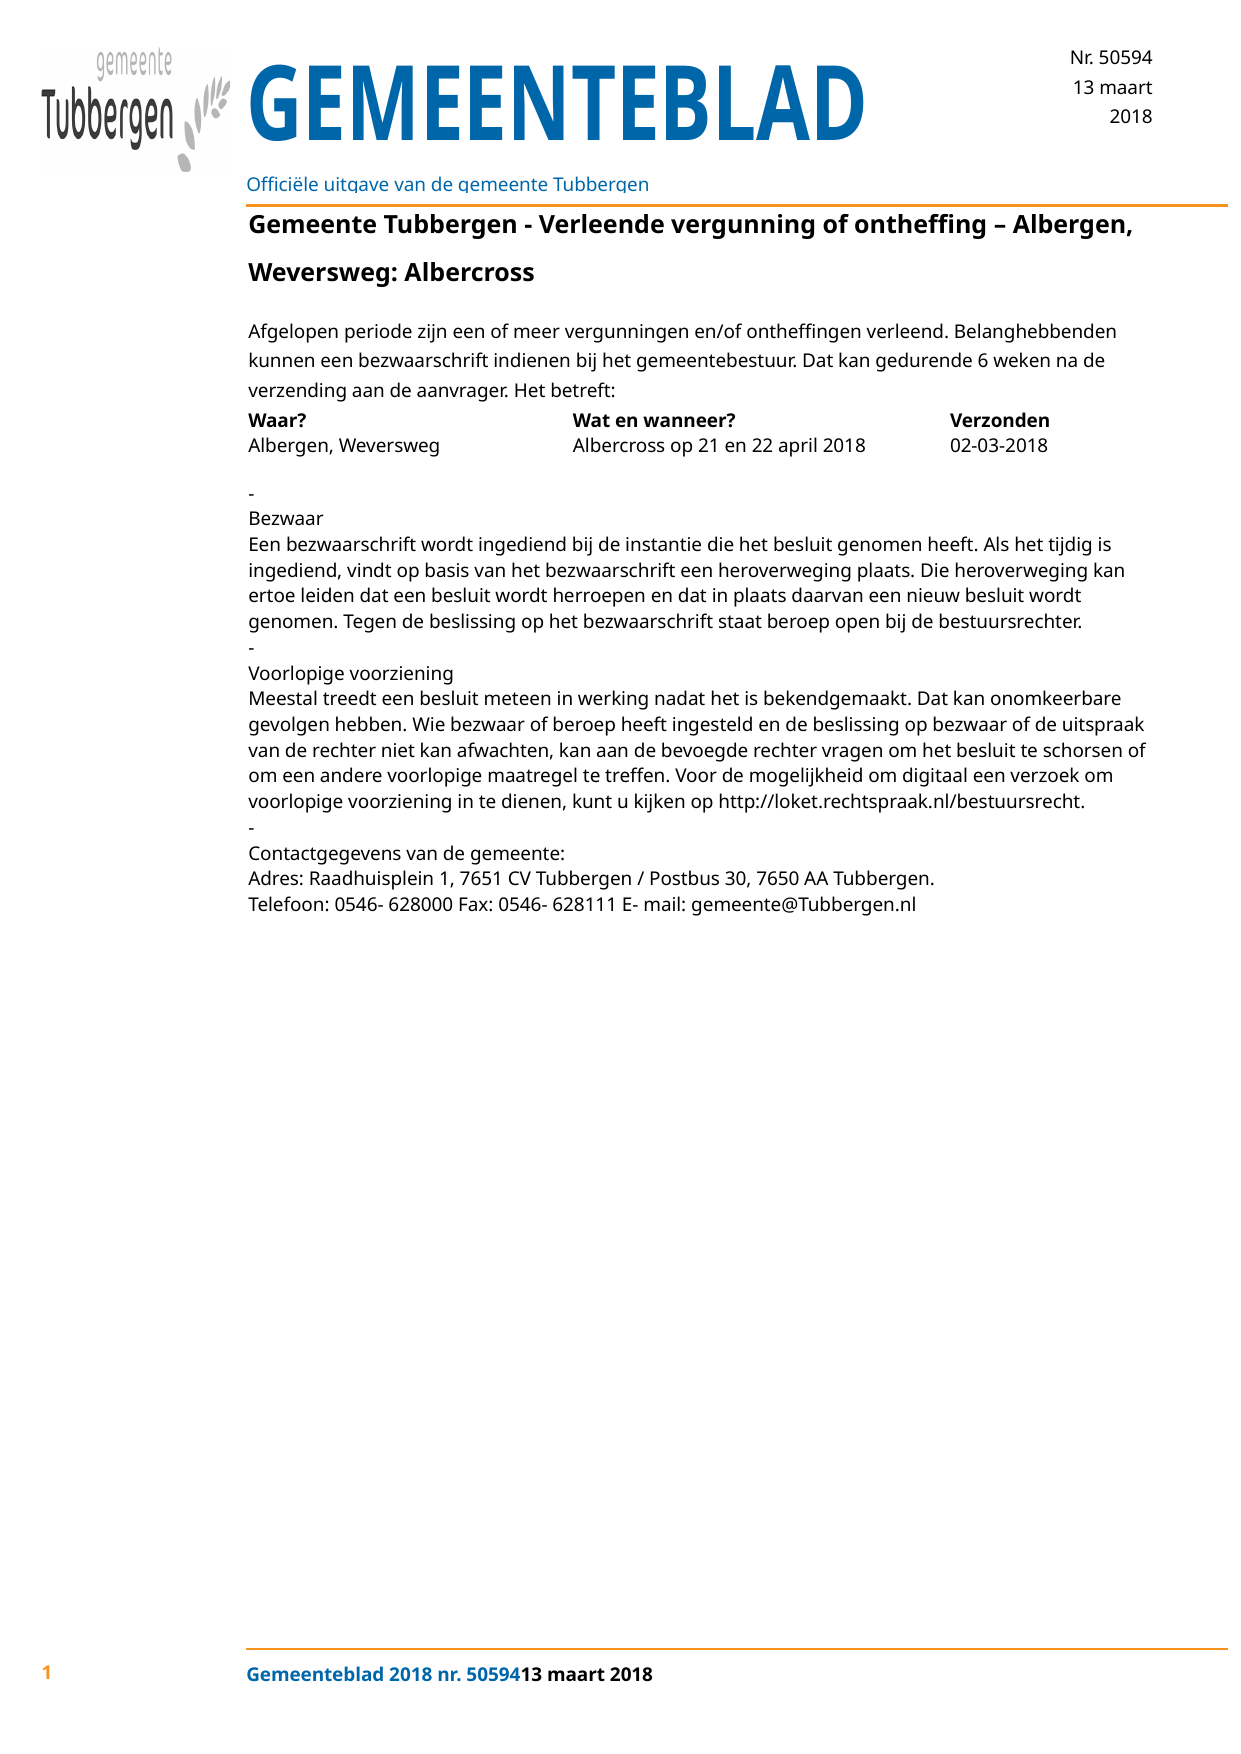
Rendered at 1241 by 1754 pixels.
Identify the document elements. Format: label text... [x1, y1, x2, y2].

table_cell Albercross op 21 en 22 april 2018 [573, 433, 950, 458]
text Afgelopen periode zijn een of meer vergunningen en/of ontheffingen verleend. Belanghebbenden kunnen een bezwaarschrift indienen bij het gemeentebestuur. Dat kan gedurende 6 weken na de verzending aan de aanvrager. Het betreft: [248, 318, 1152, 403]
text Gemeente Tubbergen - Verleende vergunning of ontheffing – Albergen, Weversweg: Albercross [248, 207, 1152, 288]
text Een bezwaarschrift wordt ingediend bij de instantie die het besluit genomen heeft. Als het tijdig is ingediend, vindt op basis van het bezwaarschrift een heroverweging plaats. Die heroverweging kan ertoe leiden dat een besluit wordt herroepen en dat in plaats daarvan een nieuw besluit wordt genomen. Tegen de beslissing op het bezwaarschrift staat beroep open bij de bestuursrechter. [248, 531, 1152, 634]
table_cell 02-03-2018 [950, 433, 1152, 458]
text Contactgegevens van de gemeente: [248, 840, 1152, 866]
table_cell Albergen, Weversweg [248, 433, 573, 458]
text Telefoon: 0546- 628000 Fax: 0546- 628111 E- mail: gemeente@Tubbergen.nl [248, 891, 1152, 917]
text - [248, 634, 1152, 660]
text Adres: Raadhuisplein 1, 7651 CV Tubbergen / Postbus 30, 7650 AA Tubbergen. [248, 866, 1152, 891]
text - [248, 814, 1152, 840]
table_header Verzonden [950, 407, 1152, 432]
text - [248, 480, 1152, 505]
text Meestal treedt een besluit meteen in werking nadat het is bekendgemaakt. Dat kan onomkeerbare gevolgen hebben. Wie bezwaar of beroep heeft ingesteld en de beslissing op bezwaar of de uitspraak van de rechter niet kan afwachten, kan aan de bevoegde rechter vragen om het besluit te schorsen of om een andere voorlopige maatregel te treffen. Voor de mogelijkheid om digitaal een verzoek om voorlopige voorziening in te dienen, kunt u kijken op http://loket.rechtspraak.nl/bestuursrecht. [248, 686, 1152, 814]
text Voorlopige voorziening [248, 660, 1152, 686]
picture [41, 47, 231, 172]
table_header Wat en wanneer? [573, 407, 950, 432]
table_header Waar? [248, 407, 573, 432]
text Bezwaar [248, 505, 1152, 531]
